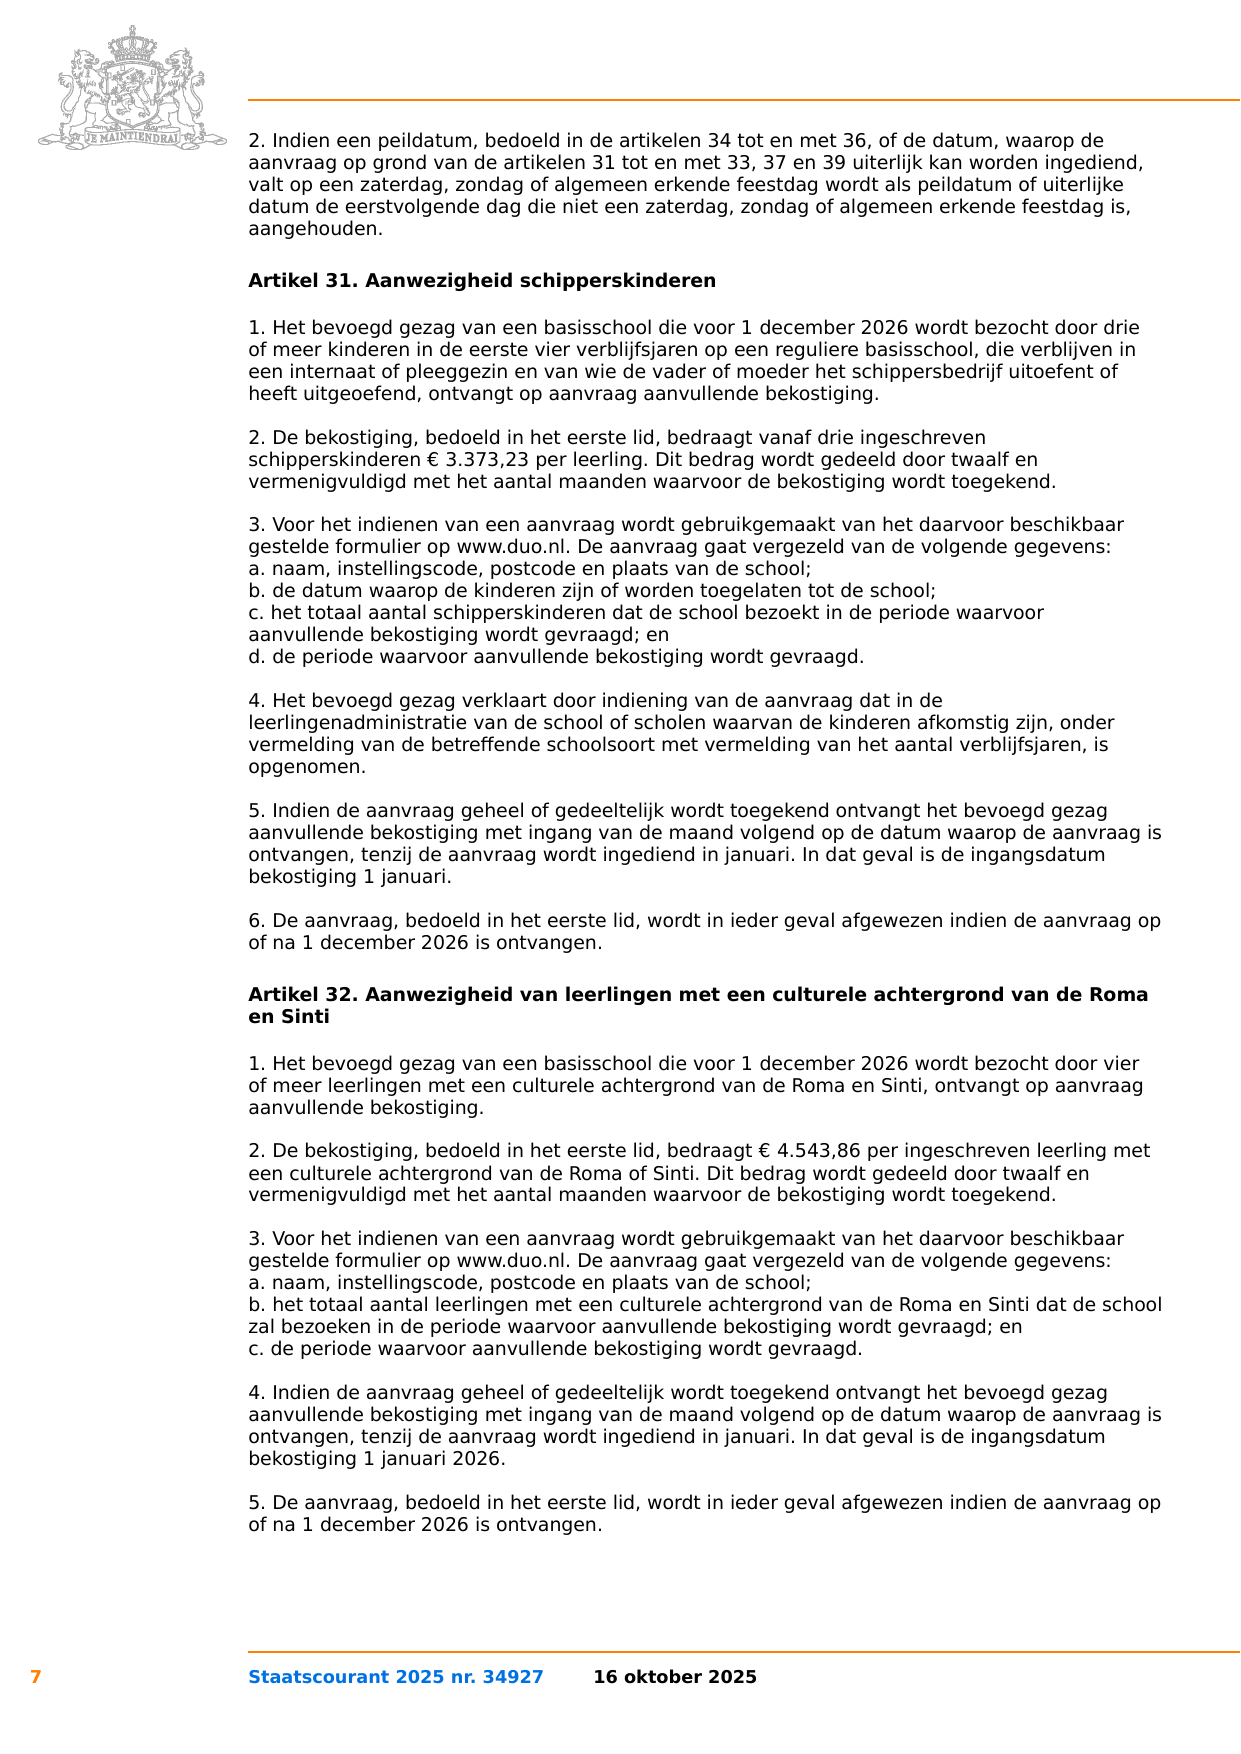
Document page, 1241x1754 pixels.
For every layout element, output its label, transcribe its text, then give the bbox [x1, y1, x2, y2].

text c. het totaal aantal schipperskinderen dat de school bezoekt in de periode waarvoor aanvullende bekostiging wordt gevraagd; en [248, 602, 1163, 646]
text 3. Voor het indienen van een aanvraag wordt gebruikgemaakt van het daarvoor beschikbaar gestelde formulier op www.duo.nl. De aanvraag gaat vergezeld van de volgende gegevens: [248, 514, 1163, 558]
text 4. Indien de aanvraag geheel of gedeeltelijk wordt toegekend ontvangt het bevoegd gezag aanvullende bekostiging met ingang van de maand volgend op de datum waarop de aanvraag is ontvangen, tenzij de aanvraag wordt ingediend in januari. In dat geval is de ingangsdatum bekostiging 1 januari 2026. [248, 1382, 1163, 1470]
text 6. De aanvraag, bedoeld in het eerste lid, wordt in ieder geval afgewezen indien de aanvraag op of na 1 december 2026 is ontvangen. [248, 910, 1163, 954]
text b. het totaal aantal leerlingen met een culturele achtergrond van de Roma en Sinti dat de school zal bezoeken in de periode waarvoor aanvullende bekostiging wordt gevraagd; en [248, 1294, 1163, 1338]
subtitle Artikel 31. Aanwezigheid schipperskinderen [248, 270, 1163, 292]
subtitle Artikel 32. Aanwezigheid van leerlingen met een culturele achtergrond van de Roma en Sinti [248, 984, 1163, 1028]
text 3. Voor het indienen van een aanvraag wordt gebruikgemaakt van het daarvoor beschikbaar gestelde formulier op www.duo.nl. De aanvraag gaat vergezeld van de volgende gegevens: [248, 1228, 1163, 1272]
picture [38, 25, 227, 150]
text 4. Het bevoegd gezag verklaart door indiening van de aanvraag dat in de leerlingenadministratie van de school of scholen waarvan de kinderen afkomstig zijn, onder vermelding van de betreffende schoolsoort met vermelding van het aantal verblijfsjaren, is opgenomen. [248, 690, 1163, 778]
text d. de periode waarvoor aanvullende bekostiging wordt gevraagd. [248, 646, 1163, 668]
text 2. De bekostiging, bedoeld in het eerste lid, bedraagt vanaf drie ingeschreven schipperskinderen € 3.373,23 per leerling. Dit bedrag wordt gedeeld door twaalf en vermenigvuldigd met het aantal maanden waarvoor de bekostiging wordt toegekend. [248, 427, 1163, 492]
text 1. Het bevoegd gezag van een basisschool die voor 1 december 2026 wordt bezocht door drie of meer kinderen in de eerste vier verblijfsjaren op een reguliere basisschool, die verblijven in een internaat of pleeggezin en van wie de vader of moeder het schippersbedrijf uitoefent of heeft uitgeoefend, ontvangt op aanvraag aanvullende bekostiging. [248, 317, 1163, 405]
text c. de periode waarvoor aanvullende bekostiging wordt gevraagd. [248, 1338, 1163, 1360]
text a. naam, instellingscode, postcode en plaats van de school; [248, 558, 1163, 580]
text 5. Indien de aanvraag geheel of gedeeltelijk wordt toegekend ontvangt het bevoegd gezag aanvullende bekostiging met ingang van de maand volgend op de datum waarop de aanvraag is ontvangen, tenzij de aanvraag wordt ingediend in januari. In dat geval is de ingangsdatum bekostiging 1 januari. [248, 800, 1163, 888]
text b. de datum waarop de kinderen zijn of worden toegelaten tot de school; [248, 580, 1163, 602]
text 2. Indien een peildatum, bedoeld in de artikelen 34 tot en met 36, of de datum, waarop de aanvraag op grond van de artikelen 31 tot en met 33, 37 en 39 uiterlijk kan worden ingediend, valt op een zaterdag, zondag of algemeen erkende feestdag wordt als peildatum of uiterlijke datum de eerstvolgende dag die niet een zaterdag, zondag of algemeen erkende feestdag is, aangehouden. [248, 130, 1163, 240]
text a. naam, instellingscode, postcode en plaats van de school; [248, 1272, 1163, 1294]
text 1. Het bevoegd gezag van een basisschool die voor 1 december 2026 wordt bezocht door vier of meer leerlingen met een culturele achtergrond van de Roma en Sinti, ontvangt op aanvraag aanvullende bekostiging. [248, 1053, 1163, 1118]
text 2. De bekostiging, bedoeld in het eerste lid, bedraagt € 4.543,86 per ingeschreven leerling met een culturele achtergrond van de Roma of Sinti. Dit bedrag wordt gedeeld door twaalf en vermenigvuldigd met het aantal maanden waarvoor de bekostiging wordt toegekend. [248, 1140, 1163, 1206]
text 5. De aanvraag, bedoeld in het eerste lid, wordt in ieder geval afgewezen indien de aanvraag op of na 1 december 2026 is ontvangen. [248, 1492, 1163, 1536]
